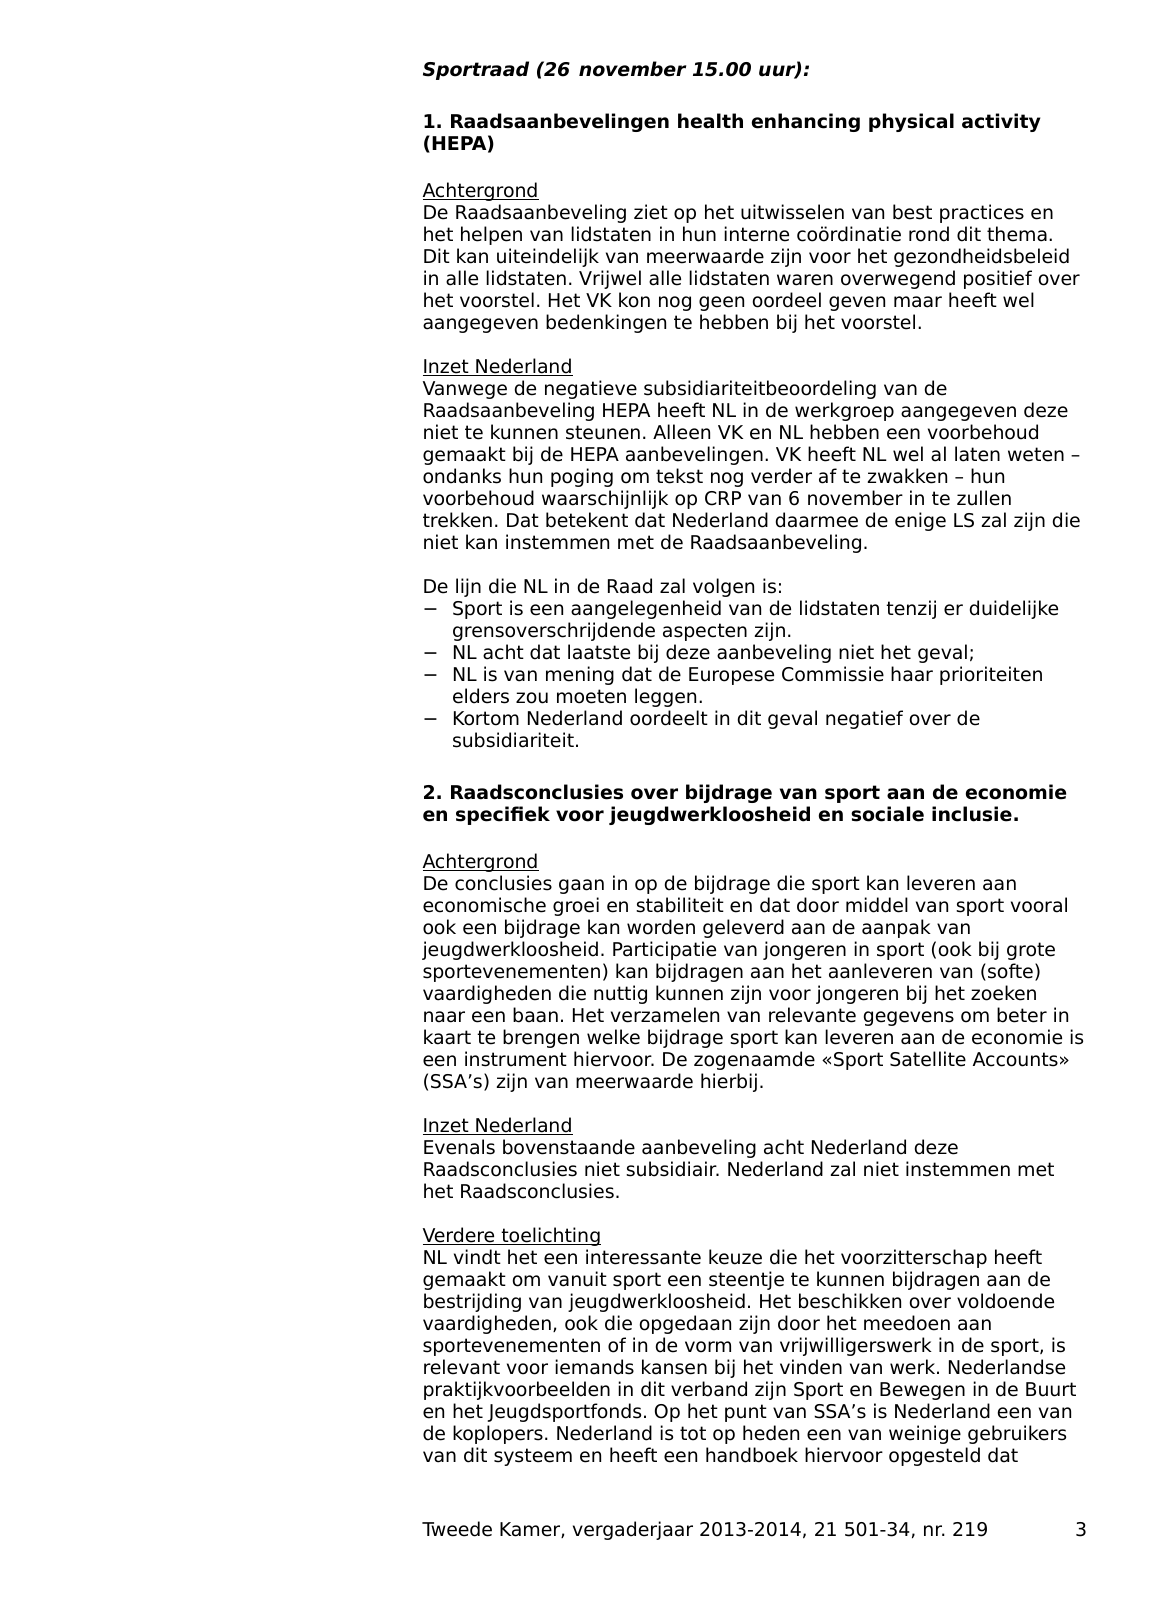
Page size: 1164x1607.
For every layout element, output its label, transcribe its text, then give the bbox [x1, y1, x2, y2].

text NL vindt het een interessante keuze die het voorzitterschap heeft gemaakt om vanuit sport een steentje te kunnen bijdragen aan de bestrijding van jeugdwerkloosheid. Het beschikken over voldoende vaardigheden, ook die opgedaan zijn door het meedoen aan sportevenementen of in de vorm van vrijwilligerswerk in de sport, is relevant voor iemands kansen bij het vinden van werk. Nederlandse praktijkvoorbeelden in dit verband zijn Sport en Bewegen in de Buurt en het Jeugdsportfonds. Op het punt van SSA’s is Nederland een van de koplopers. Nederland is tot op heden een van weinige gebruikers van dit systeem en heeft een handboek hiervoor opgesteld dat [422, 1247, 1087, 1467]
subtitle 2. Raadsconclusies over bijdrage van sport aan de economie en specifiek voor jeugdwerkloosheid en sociale inclusie. [422, 782, 1087, 826]
subtitle Inzet Nederland [422, 356, 1087, 378]
subtitle Sportraad (26 november 15.00 uur): [422, 59, 1087, 81]
text − NL is van mening dat de Europese Commissie haar prioriteiten elders zou moeten leggen. [422, 664, 1087, 708]
subtitle 1. Raadsaanbevelingen health enhancing physical activity (HEPA) [422, 111, 1087, 155]
text − Kortom Nederland oordeelt in dit geval negatief over de subsidiariteit. [422, 708, 1087, 752]
text De Raadsaanbeveling ziet op het uitwisselen van best practices en het helpen van lidstaten in hun interne coördinatie rond dit thema. Dit kan uiteindelijk van meerwaarde zijn voor het gezondheidsbeleid in alle lidstaten. Vrijwel alle lidstaten waren overwegend positief over het voorstel. Het VK kon nog geen oordeel geven maar heeft wel aangegeven bedenkingen te hebben bij het voorstel. [422, 202, 1087, 334]
subtitle Achtergrond [422, 180, 1087, 202]
subtitle Verdere toelichting [422, 1225, 1087, 1247]
subtitle Inzet Nederland [422, 1115, 1087, 1137]
text Evenals bovenstaande aanbeveling acht Nederland deze Raadsconclusies niet subsidiair. Nederland zal niet instemmen met het Raadsconclusies. [422, 1137, 1087, 1203]
text − Sport is een aangelegenheid van de lidstaten tenzij er duidelijke grensoverschrijdende aspecten zijn. [422, 598, 1087, 642]
subtitle Achtergrond [422, 851, 1087, 873]
text De conclusies gaan in op de bijdrage die sport kan leveren aan economische groei en stabiliteit en dat door middel van sport vooral ook een bijdrage kan worden geleverd aan de aanpak van jeugdwerkloosheid. Participatie van jongeren in sport (ook bij grote sportevenementen) kan bijdragen aan het aanleveren van (softe) vaardigheden die nuttig kunnen zijn voor jongeren bij het zoeken naar een baan. Het verzamelen van relevante gegevens om beter in kaart te brengen welke bijdrage sport kan leveren aan de economie is een instrument hiervoor. De zogenaamde «Sport Satellite Accounts» (SSA’s) zijn van meerwaarde hierbij. [422, 873, 1087, 1093]
text De lijn die NL in de Raad zal volgen is: [422, 576, 1087, 598]
text Vanwege de negatieve subsidiariteitbeoordeling van de Raadsaanbeveling HEPA heeft NL in de werkgroep aangegeven deze niet te kunnen steunen. Alleen VK en NL hebben een voorbehoud gemaakt bij de HEPA aanbevelingen. VK heeft NL wel al laten weten – ondanks hun poging om tekst nog verder af te zwakken – hun voorbehoud waarschijnlijk op CRP van 6 november in te zullen trekken. Dat betekent dat Nederland daarmee de enige LS zal zijn die niet kan instemmen met de Raadsaanbeveling. [422, 378, 1087, 554]
text − NL acht dat laatste bij deze aanbeveling niet het geval; [422, 642, 1087, 664]
